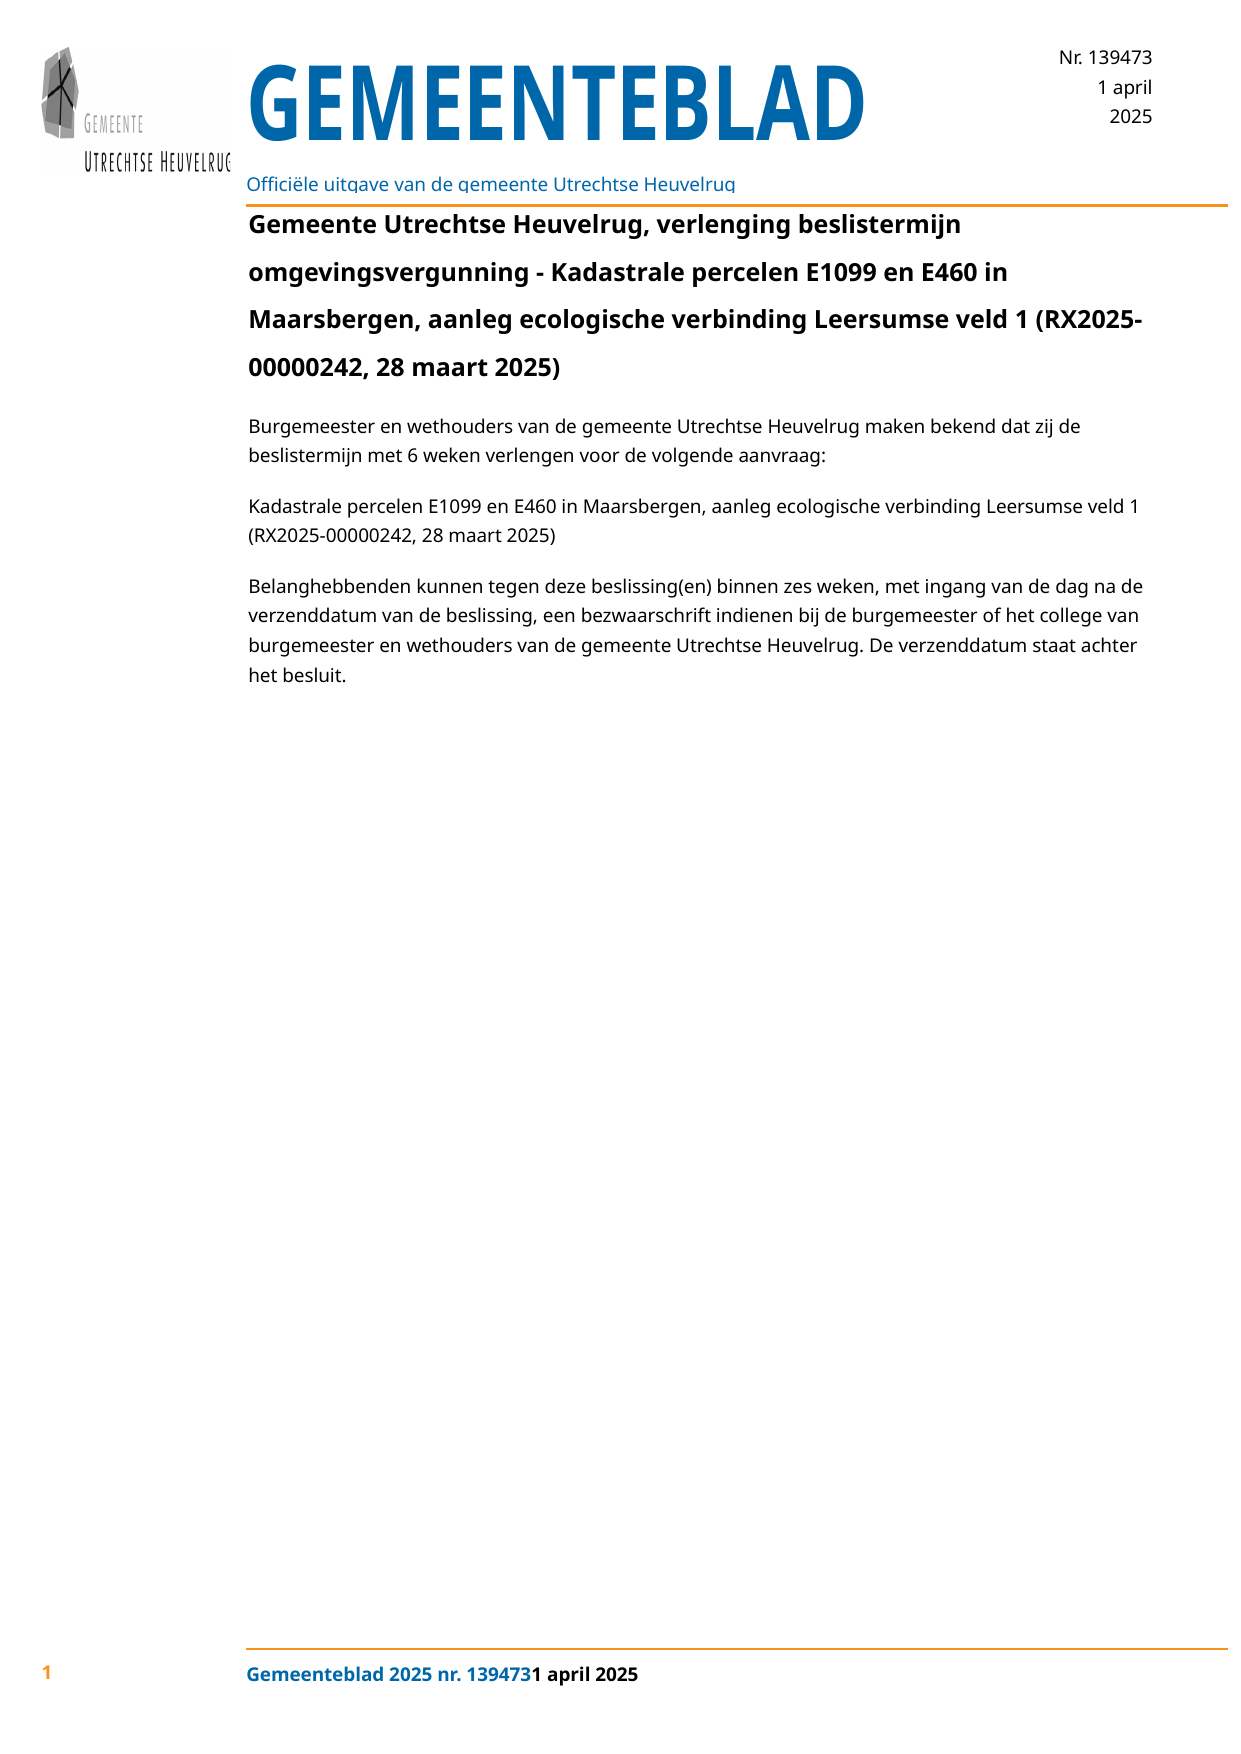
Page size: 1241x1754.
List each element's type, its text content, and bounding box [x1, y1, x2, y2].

text Kadastrale percelen E1099 en E460 in Maarsbergen, aanleg ecologische verbinding Leersumse veld 1 (RX2025-00000242, 28 maart 2025) [248, 493, 1152, 548]
text Burgemeester en wethouders van de gemeente Utrechtse Heuvelrug maken bekend dat zij de beslistermijn met 6 weken verlengen voor de volgende aanvraag: [248, 413, 1152, 468]
text Belanghebbenden kunnen tegen deze beslissing(en) binnen zes weken, met ingang van de dag na de verzenddatum van de beslissing, een bezwaarschrift indienen bij de burgemeester of het college van burgemeester en wethouders van de gemeente Utrechtse Heuvelrug. De verzenddatum staat achter het besluit. [248, 573, 1152, 688]
text Gemeente Utrechtse Heuvelrug, verlenging beslistermijn omgevingsvergunning - Kadastrale percelen E1099 en E460 in Maarsbergen, aanleg ecologische verbinding Leersumse veld 1 (RX2025-00000242, 28 maart 2025) [248, 207, 1152, 384]
picture [41, 47, 231, 172]
